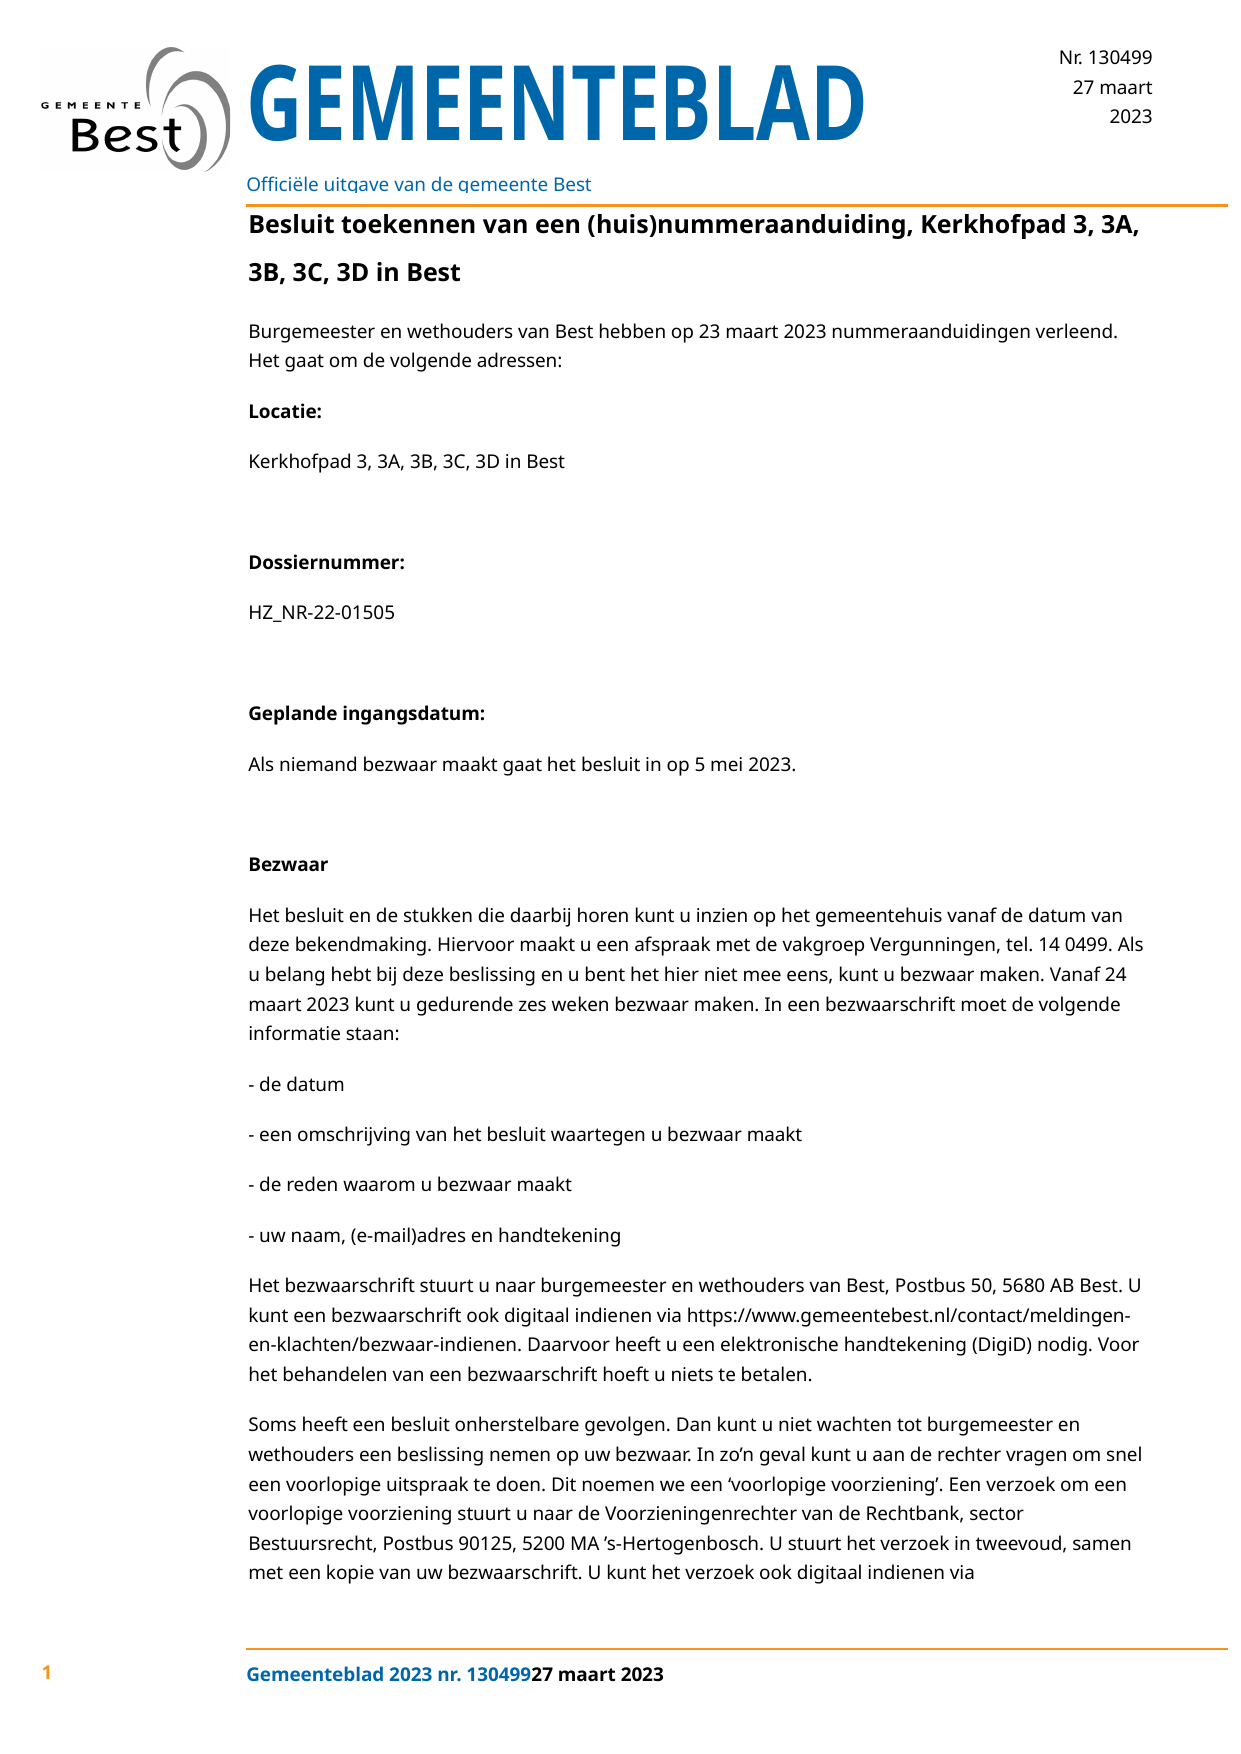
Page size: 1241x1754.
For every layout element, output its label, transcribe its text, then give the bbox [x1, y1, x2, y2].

text Het besluit en de stukken die daarbij horen kunt u inzien op het gemeentehuis vanaf de datum van deze bekendmaking. Hiervoor maakt u een afspraak met de vakgroep Vergunningen, tel. 14 0499. Als u belang hebt bij deze beslissing en u bent het hier niet mee eens, kunt u bezwaar maken. Vanaf 24 maart 2023 kunt u gedurende zes weken bezwaar maken. In een bezwaarschrift moet de volgende informatie staan: [248, 902, 1152, 1046]
text - de reden waarom u bezwaar maakt [248, 1172, 1152, 1197]
text HZ_NR-22-01505 [248, 599, 1152, 625]
text Het bezwaarschrift stuurt u naar burgemeester en wethouders van Best, Postbus 50, 5680 AB Best. U kunt een bezwaarschrift ook digitaal indienen via https://www.gemeentebest.nl/contact/meldingen-en-klachten/bezwaar-indienen. Daarvoor heeft u een elektronische handtekening (DigiD) nodig. Voor het behandelen van een bezwaarschrift hoeft u niets te betalen. [248, 1272, 1152, 1387]
text Burgemeester en wethouders van Best hebben op 23 maart 2023 nummeraanduidingen verleend. Het gaat om de volgende adressen: [248, 318, 1152, 373]
text - een omschrijving van het besluit waartegen u bezwaar maakt [248, 1121, 1152, 1147]
text - uw naam, (e-mail)adres en handtekening [248, 1222, 1152, 1248]
text - de datum [248, 1071, 1152, 1097]
text Geplande ingangsdatum: [248, 700, 1152, 726]
text Locatie: [248, 398, 1152, 424]
text Dossiernummer: [248, 549, 1152, 575]
text Kerkhofpad 3, 3A, 3B, 3C, 3D in Best [248, 448, 1152, 474]
text Besluit toekennen van een (huis)nummeraanduiding, Kerkhofpad 3, 3A, 3B, 3C, 3D in Best [248, 207, 1152, 288]
text Soms heeft een besluit onherstelbare gevolgen. Dan kunt u niet wachten tot burgemeester en wethouders een beslissing nemen op uw bezwaar. In zo’n geval kunt u aan de rechter vragen om snel een voorlopige uitspraak te doen. Dit noemen we een ‘voorlopige voorziening’. Een verzoek om een voorlopige voorziening stuurt u naar de Voorzieningenrechter van de Rechtbank, sector Bestuursrecht, Postbus 90125, 5200 MA ’s-Hertogenbosch. U stuurt het verzoek in tweevoud, samen met een kopie van uw bezwaarschrift. U kunt het verzoek ook digitaal indienen via [248, 1412, 1152, 1585]
picture [41, 47, 231, 172]
text Bezwaar [248, 852, 1152, 877]
text Als niemand bezwaar maakt gaat het besluit in op 5 mei 2023. [248, 751, 1152, 777]
